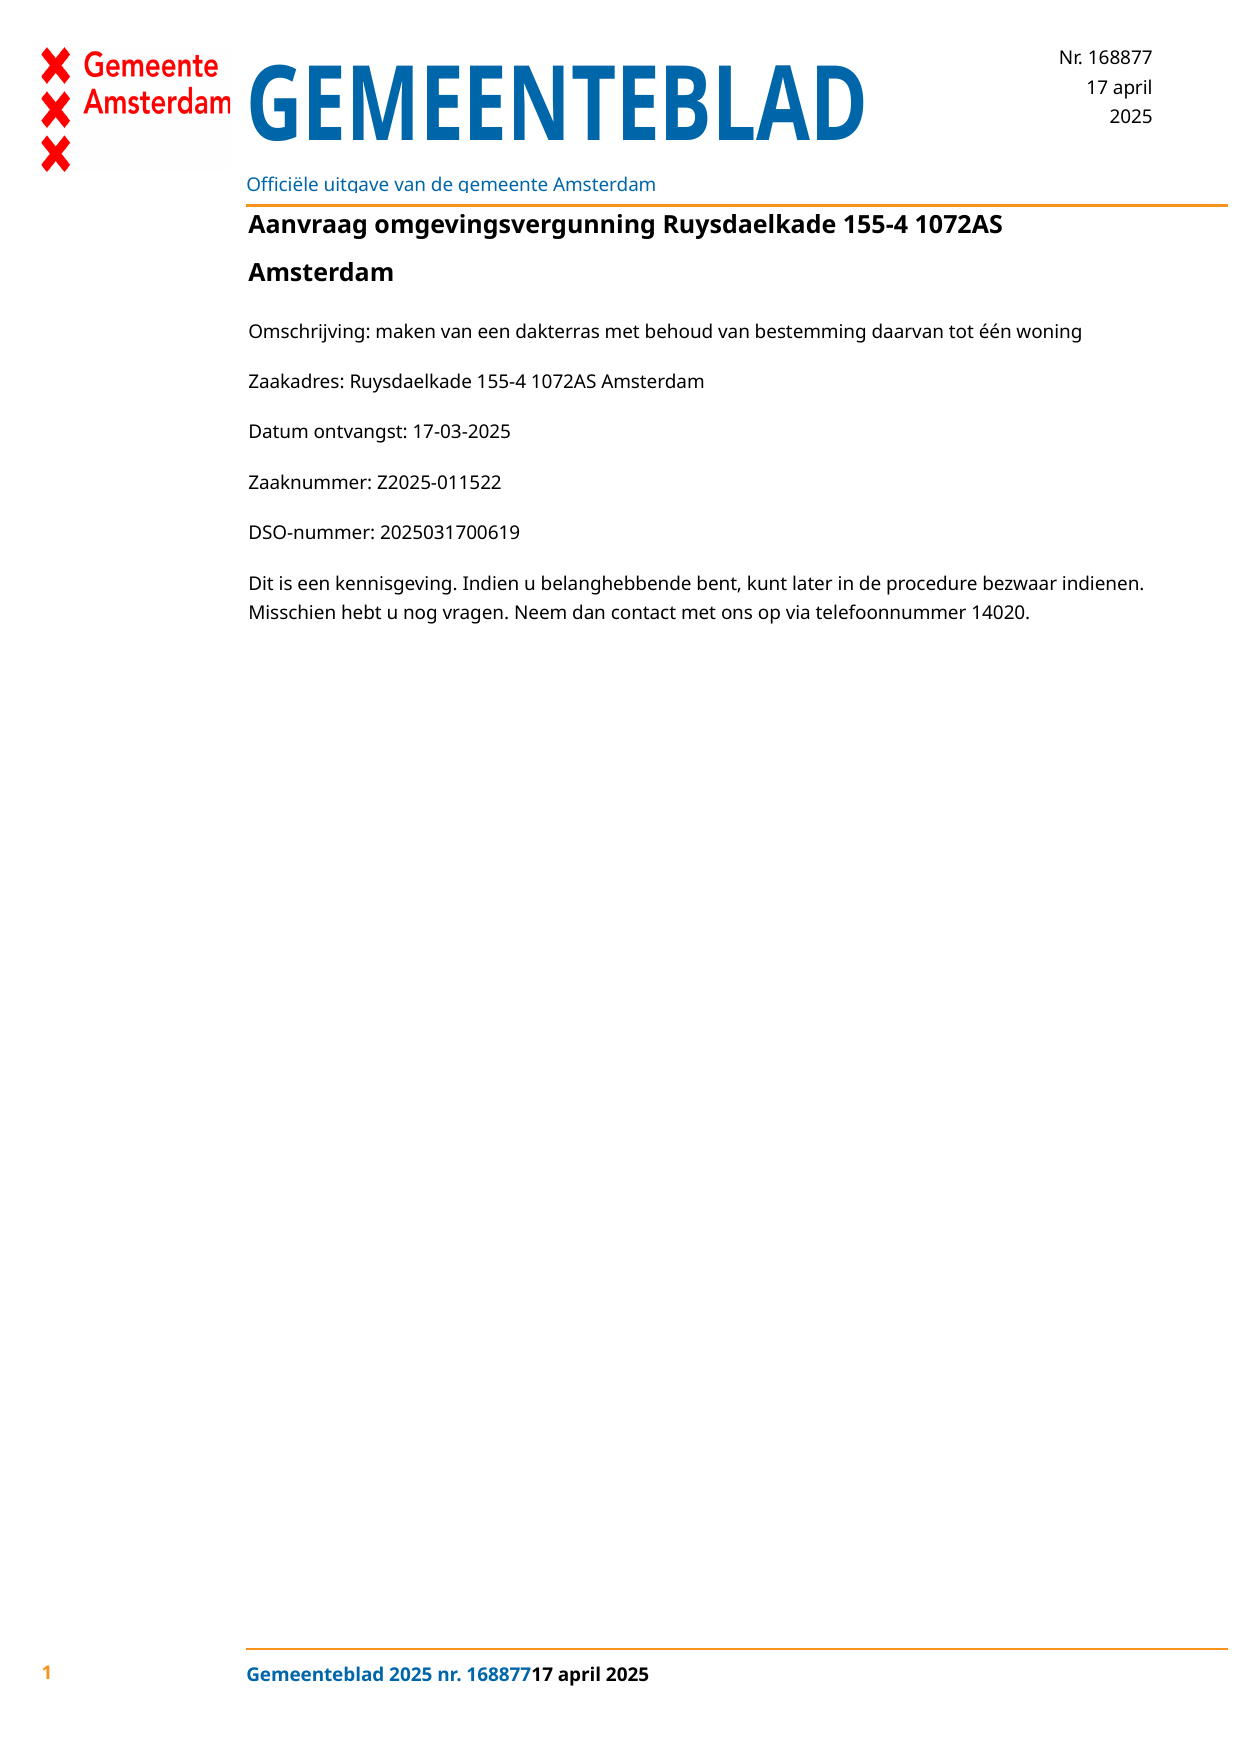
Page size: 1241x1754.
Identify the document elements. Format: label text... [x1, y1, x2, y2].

text Datum ontvangst: 17-03-2025 [248, 419, 1152, 444]
text Zaakadres: Ruysdaelkade 155-4 1072AS Amsterdam [248, 368, 1152, 394]
text Dit is een kennisgeving. Indien u belanghebbende bent, kunt later in de procedure bezwaar indienen. Misschien hebt u nog vragen. Neem dan contact met ons op via telefoonnummer 14020. [248, 570, 1152, 625]
text Omschrijving: maken van een dakterras met behoud van bestemming daarvan tot één woning [248, 318, 1152, 344]
text Zaaknummer: Z2025-011522 [248, 469, 1152, 495]
picture [41, 47, 231, 172]
text DSO-nummer: 2025031700619 [248, 519, 1152, 545]
text Aanvraag omgevingsvergunning Ruysdaelkade 155-4 1072AS Amsterdam [248, 207, 1152, 288]
